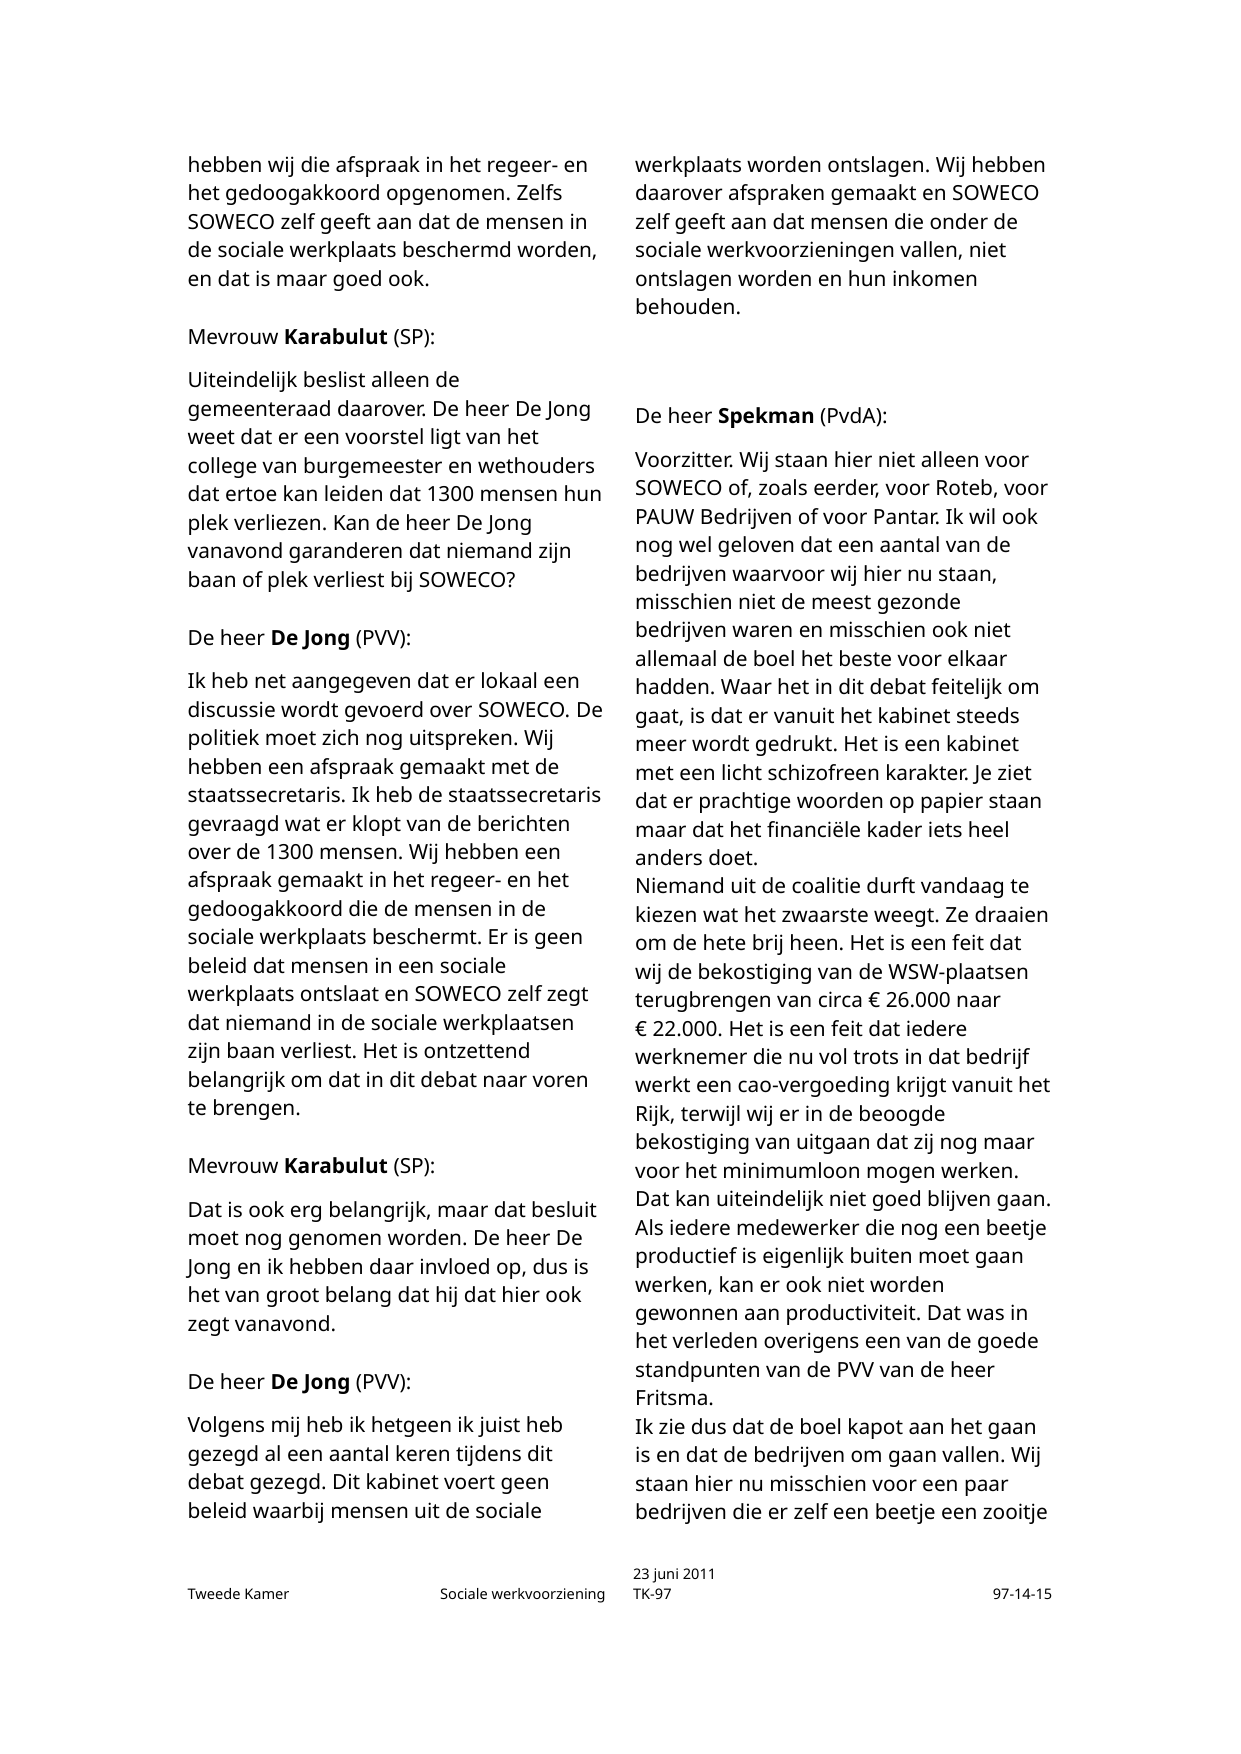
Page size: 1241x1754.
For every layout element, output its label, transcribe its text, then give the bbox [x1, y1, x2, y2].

text Ik zie dus dat de boel kapot aan het gaan is en dat de bedrijven om gaan vallen. Wij staan hier nu misschien voor een paar bedrijven die er zelf een beetje een zooitje [635, 1412, 1053, 1526]
text werkplaats worden ontslagen. Wij hebben daarover afspraken gemaakt en SOWECO zelf geeft aan dat mensen die onder de sociale werkvoorzieningen vallen, niet ontslagen worden en hun inkomen behouden. [635, 150, 1053, 321]
text Uiteindelijk beslist alleen de gemeenteraad daarover. De heer De Jong weet dat er een voorstel ligt van het college van burgemeester en wethouders dat ertoe kan leiden dat 1300 mensen hun plek verliezen. Kan de heer De Jong vanavond garanderen dat niemand zijn baan of plek verliest bij SOWECO? [187, 366, 605, 593]
text Volgens mij heb ik hetgeen ik juist heb gezegd al een aantal keren tijdens dit debat gezegd. Dit kabinet voert geen beleid waarbij mensen uit de sociale [187, 1411, 605, 1524]
text Mevrouw Karabulut (SP): [187, 1152, 605, 1180]
text Mevrouw Karabulut (SP): [187, 322, 605, 351]
text De heer De Jong (PVV): [187, 623, 605, 652]
text Voorzitter. Wij staan hier niet alleen voor SOWECO of, zoals eerder, voor Roteb, voor PAUW Bedrijven of voor Pantar. Ik wil ook nog wel geloven dat een aantal van de bedrijven waarvoor wij hier nu staan, misschien niet de meest gezonde bedrijven waren en misschien ook niet allemaal de boel het beste voor elkaar hadden. Waar het in dit debat feitelijk om gaat, is dat er vanuit het kabinet steeds meer wordt gedrukt. Het is een kabinet met een licht schizofreen karakter. Je ziet dat er prachtige woorden op papier staan maar dat het financiële kader iets heel anders doet. [635, 445, 1053, 872]
text Dat is ook erg belangrijk, maar dat besluit moet nog genomen worden. De heer De Jong en ik hebben daar invloed op, dus is het van groot belang dat hij dat hier ook zegt vanavond. [187, 1195, 605, 1337]
text hebben wij die afspraak in het regeer- en het gedoogakkoord opgenomen. Zelfs SOWECO zelf geeft aan dat de mensen in de sociale werkplaats beschermd worden, en dat is maar goed ook. [187, 150, 605, 292]
text Ik heb net aangegeven dat er lokaal een discussie wordt gevoerd over SOWECO. De politiek moet zich nog uitspreken. Wij hebben een afspraak gemaakt met de staatssecretaris. Ik heb de staatssecretaris gevraagd wat er klopt van de berichten over de 1300 mensen. Wij hebben een afspraak gemaakt in het regeer- en het gedoogakkoord die de mensen in de sociale werkplaats beschermt. Er is geen beleid dat mensen in een sociale werkplaats ontslaat en SOWECO zelf zegt dat niemand in de sociale werkplaatsen zijn baan verliest. Het is ontzettend belangrijk om dat in dit debat naar voren te brengen. [187, 667, 605, 1122]
text  [635, 351, 1053, 379]
text De heer Spekman (PvdA): [635, 402, 1053, 430]
text Niemand uit de coalitie durft vandaag te kiezen wat het zwaarste weegt. Ze draaien om de hete brij heen. Het is een feit dat wij de bekostiging van de WSW-plaatsen terugbrengen van circa € 26.000 naar € 22.000. Het is een feit dat iedere werknemer die nu vol trots in dat bedrijf werkt een cao-vergoeding krijgt vanuit het Rijk, terwijl wij er in de beoogde bekostiging van uitgaan dat zij nog maar voor het minimumloon mogen werken. Dat kan uiteindelijk niet goed blijven gaan. Als iedere medewerker die nog een beetje productief is eigenlijk buiten moet gaan werken, kan er ook niet worden gewonnen aan productiviteit. Dat was in het verleden overigens een van de goede standpunten van de PVV van de heer Fritsma. [635, 872, 1053, 1412]
text De heer De Jong (PVV): [187, 1367, 605, 1396]
